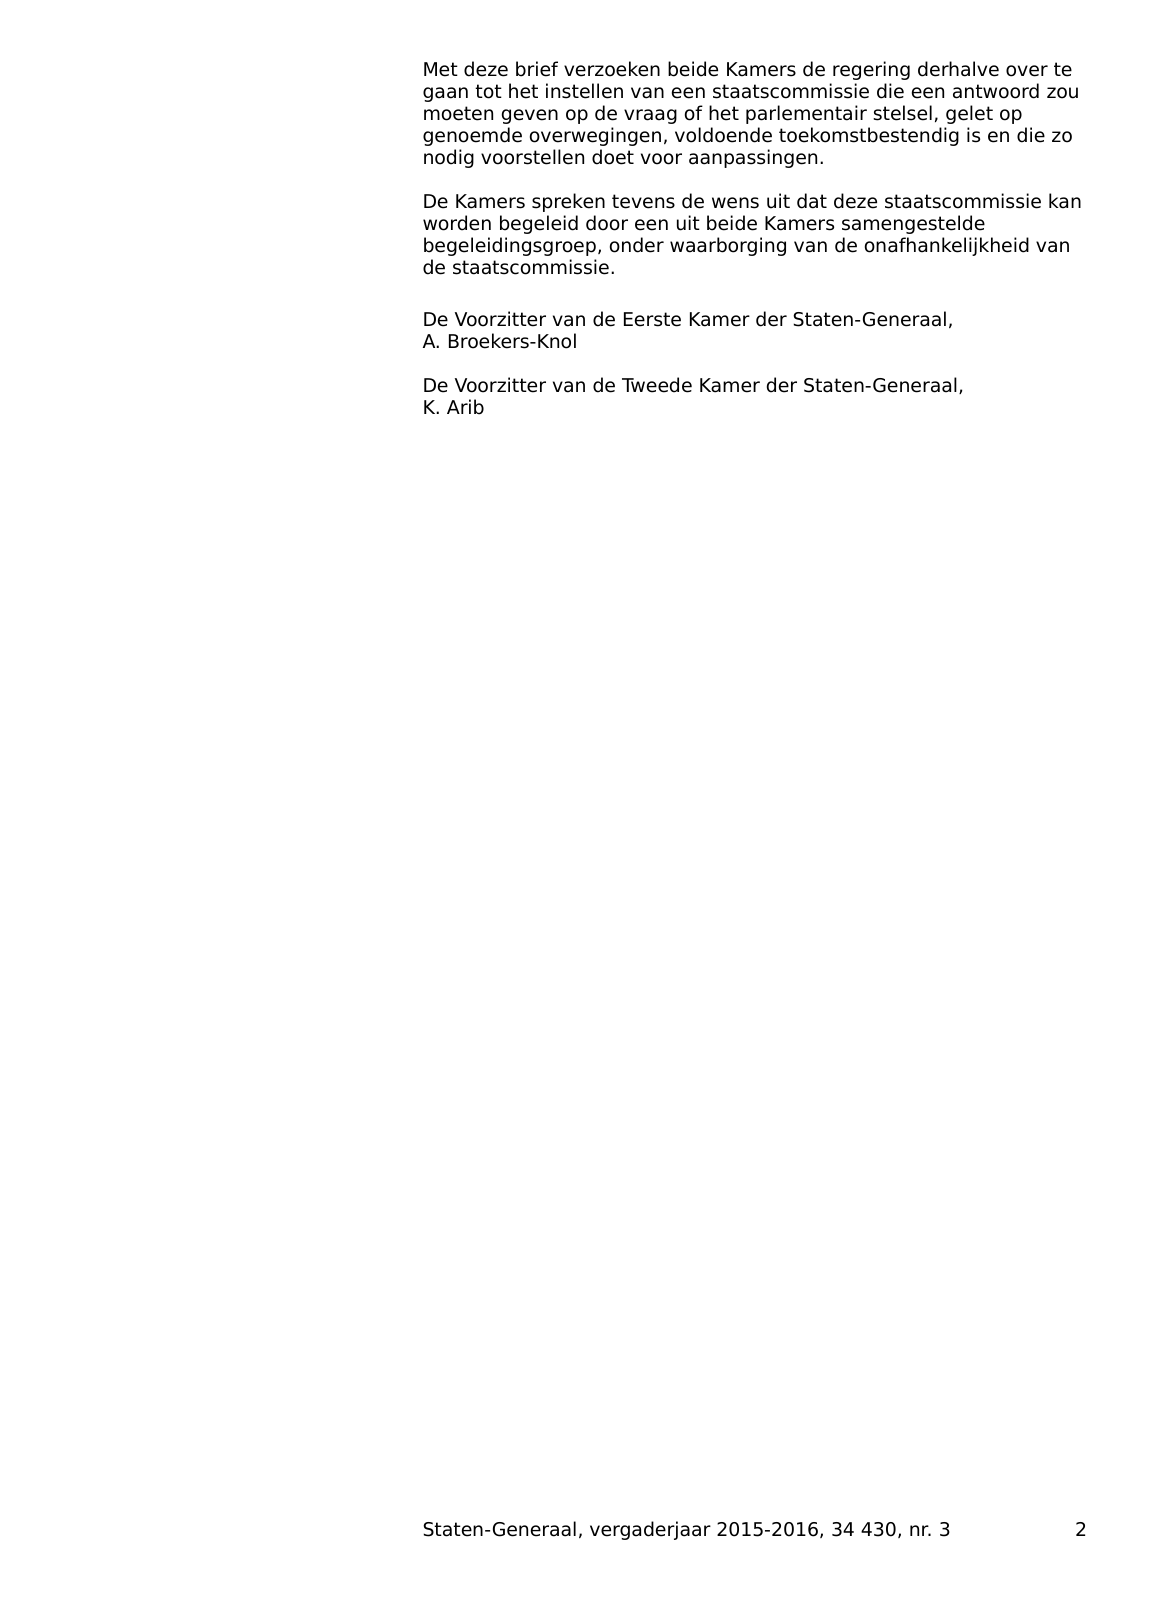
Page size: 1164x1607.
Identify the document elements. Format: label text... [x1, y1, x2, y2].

text De Voorzitter van de Eerste Kamer der Staten-Generaal, A. Broekers-Knol [422, 309, 1087, 353]
text De Voorzitter van de Tweede Kamer der Staten-Generaal, K. Arib [422, 375, 1087, 419]
text De Kamers spreken tevens de wens uit dat deze staatscommissie kan worden begeleid door een uit beide Kamers samengestelde begeleidingsgroep, onder waarborging van de onafhankelijkheid van de staatscommissie. [422, 191, 1087, 279]
text Met deze brief verzoeken beide Kamers de regering derhalve over te gaan tot het instellen van een staatscommissie die een antwoord zou moeten geven op de vraag of het parlementair stelsel, gelet op genoemde overwegingen, voldoende toekomstbestendig is en die zo nodig voorstellen doet voor aanpassingen. [422, 59, 1087, 169]
